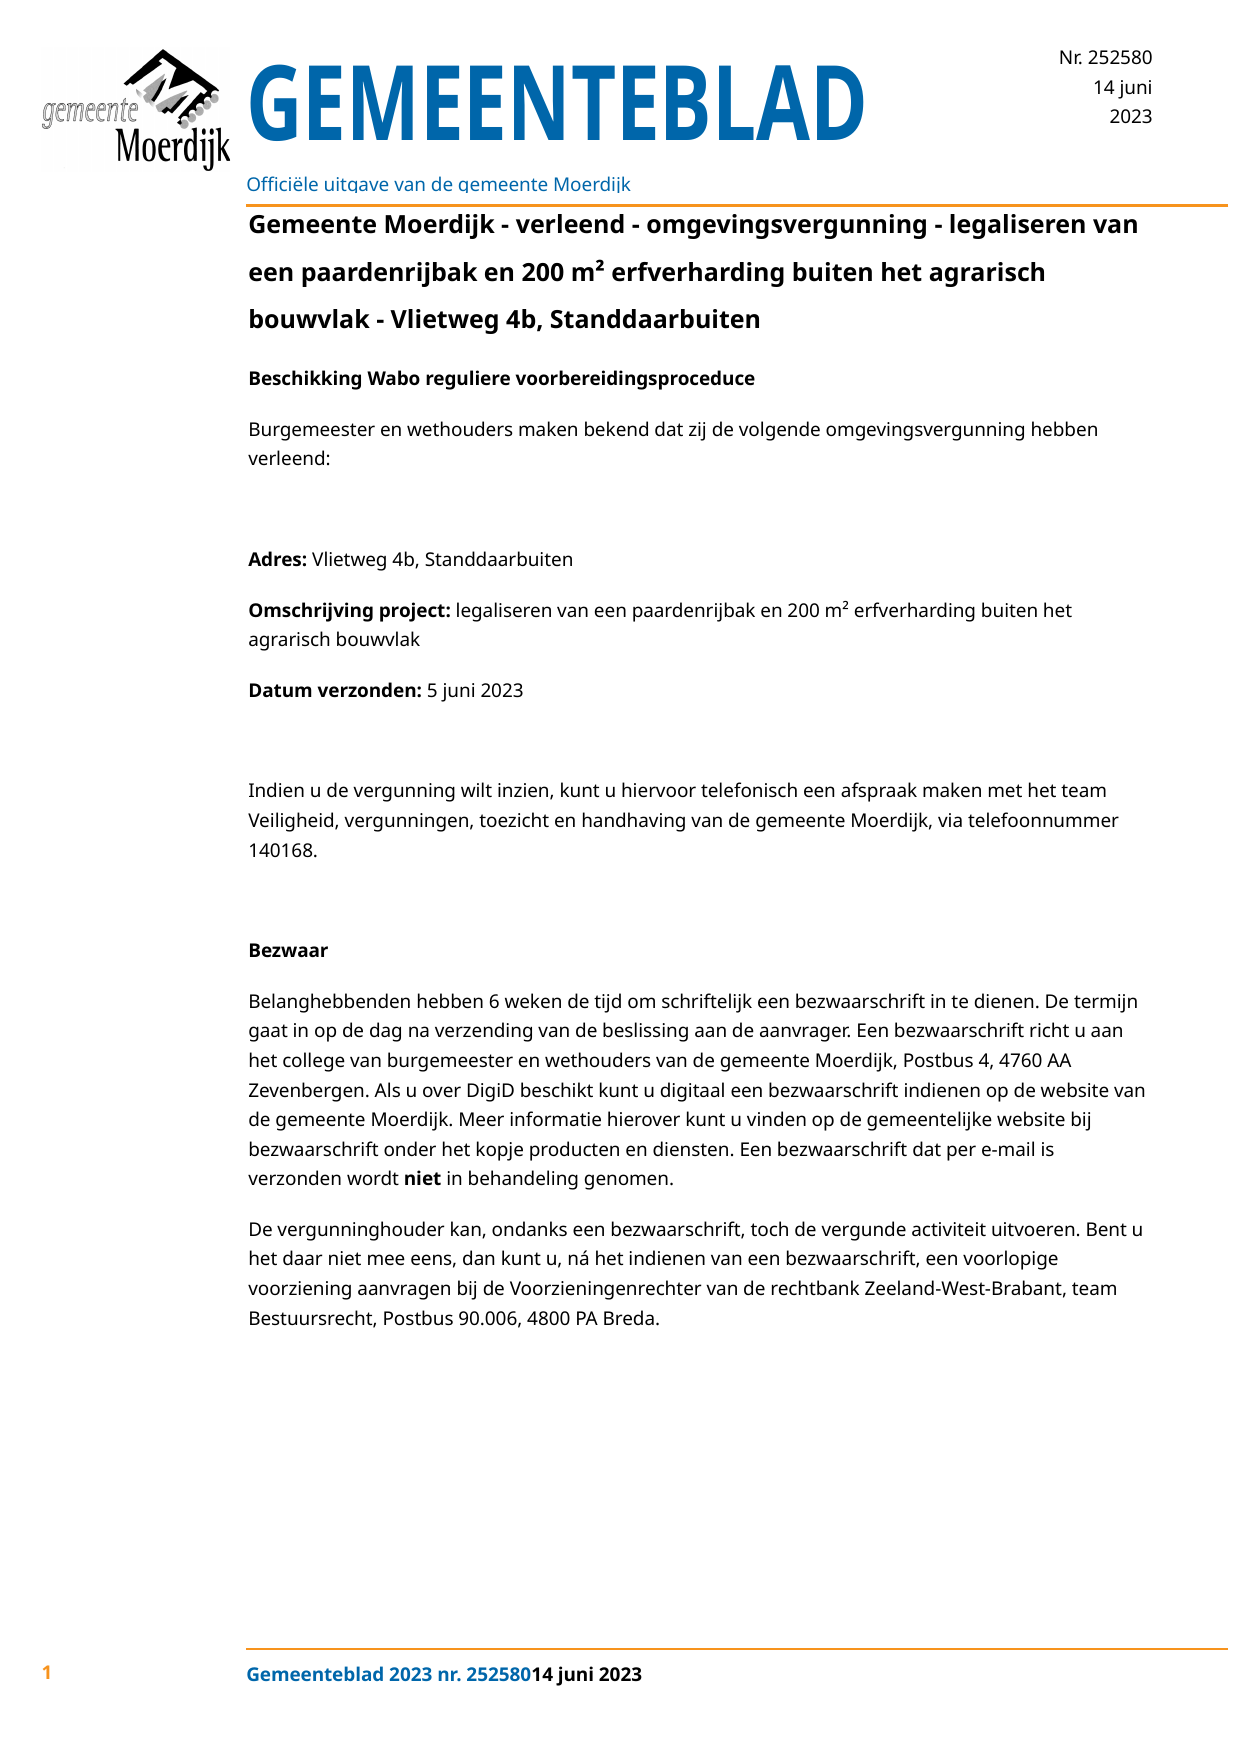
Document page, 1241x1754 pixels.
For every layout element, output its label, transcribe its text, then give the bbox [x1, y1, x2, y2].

picture [41, 47, 231, 172]
text Beschikking Wabo reguliere voorbereidingsproceduce [248, 366, 1152, 391]
text Adres: Vlietweg 4b, Standdaarbuiten [248, 546, 1152, 572]
text De vergunninghouder kan, ondanks een bezwaarschrift, toch de vergunde activiteit uitvoeren. Bent u het daar niet mee eens, dan kunt u, ná het indienen van een bezwaarschrift, een voorlopige voorziening aanvragen bij de Voorzieningenrechter van de rechtbank Zeeland-West-Brabant, team Bestuursrecht, Postbus 90.006, 4800 PA Breda. [248, 1216, 1152, 1330]
text Belanghebbenden hebben 6 weken de tijd om schriftelijk een bezwaarschrift in te dienen. De termijn gaat in op de dag na verzending van de beslissing aan de aanvrager. Een bezwaarschrift richt u aan het college van burgemeester en wethouders van de gemeente Moerdijk, Postbus 4, 4760 AA Zevenbergen. Als u over DigiD beschikt kunt u digitaal een bezwaarschrift indienen op de website van de gemeente Moerdijk. Meer informatie hierover kunt u vinden op de gemeentelijke website bij bezwaarschrift onder het kopje producten en diensten. Een bezwaarschrift dat per e-mail is verzonden wordt niet in behandeling genomen. [248, 988, 1152, 1191]
text Omschrijving project: legaliseren van een paardenrijbak en 200 m² erfverharding buiten het agrarisch bouwvlak [248, 597, 1152, 652]
text Bezwaar [248, 938, 1152, 963]
text Indien u de vergunning wilt inzien, kunt u hiervoor telefonisch een afspraak maken met het team Veiligheid, vergunningen, toezicht en handhaving van de gemeente Moerdijk, via telefoonnummer 140168. [248, 778, 1152, 862]
text Gemeente Moerdijk - verleend - omgevingsvergunning - legaliseren van een paardenrijbak en 200 m² erfverharding buiten het agrarisch bouwvlak - Vlietweg 4b, Standdaarbuiten [248, 207, 1152, 336]
text Burgemeester en wethouders maken bekend dat zij de volgende omgevingsvergunning hebben verleend: [248, 416, 1152, 471]
text Datum verzonden: 5 juni 2023 [248, 677, 1152, 702]
